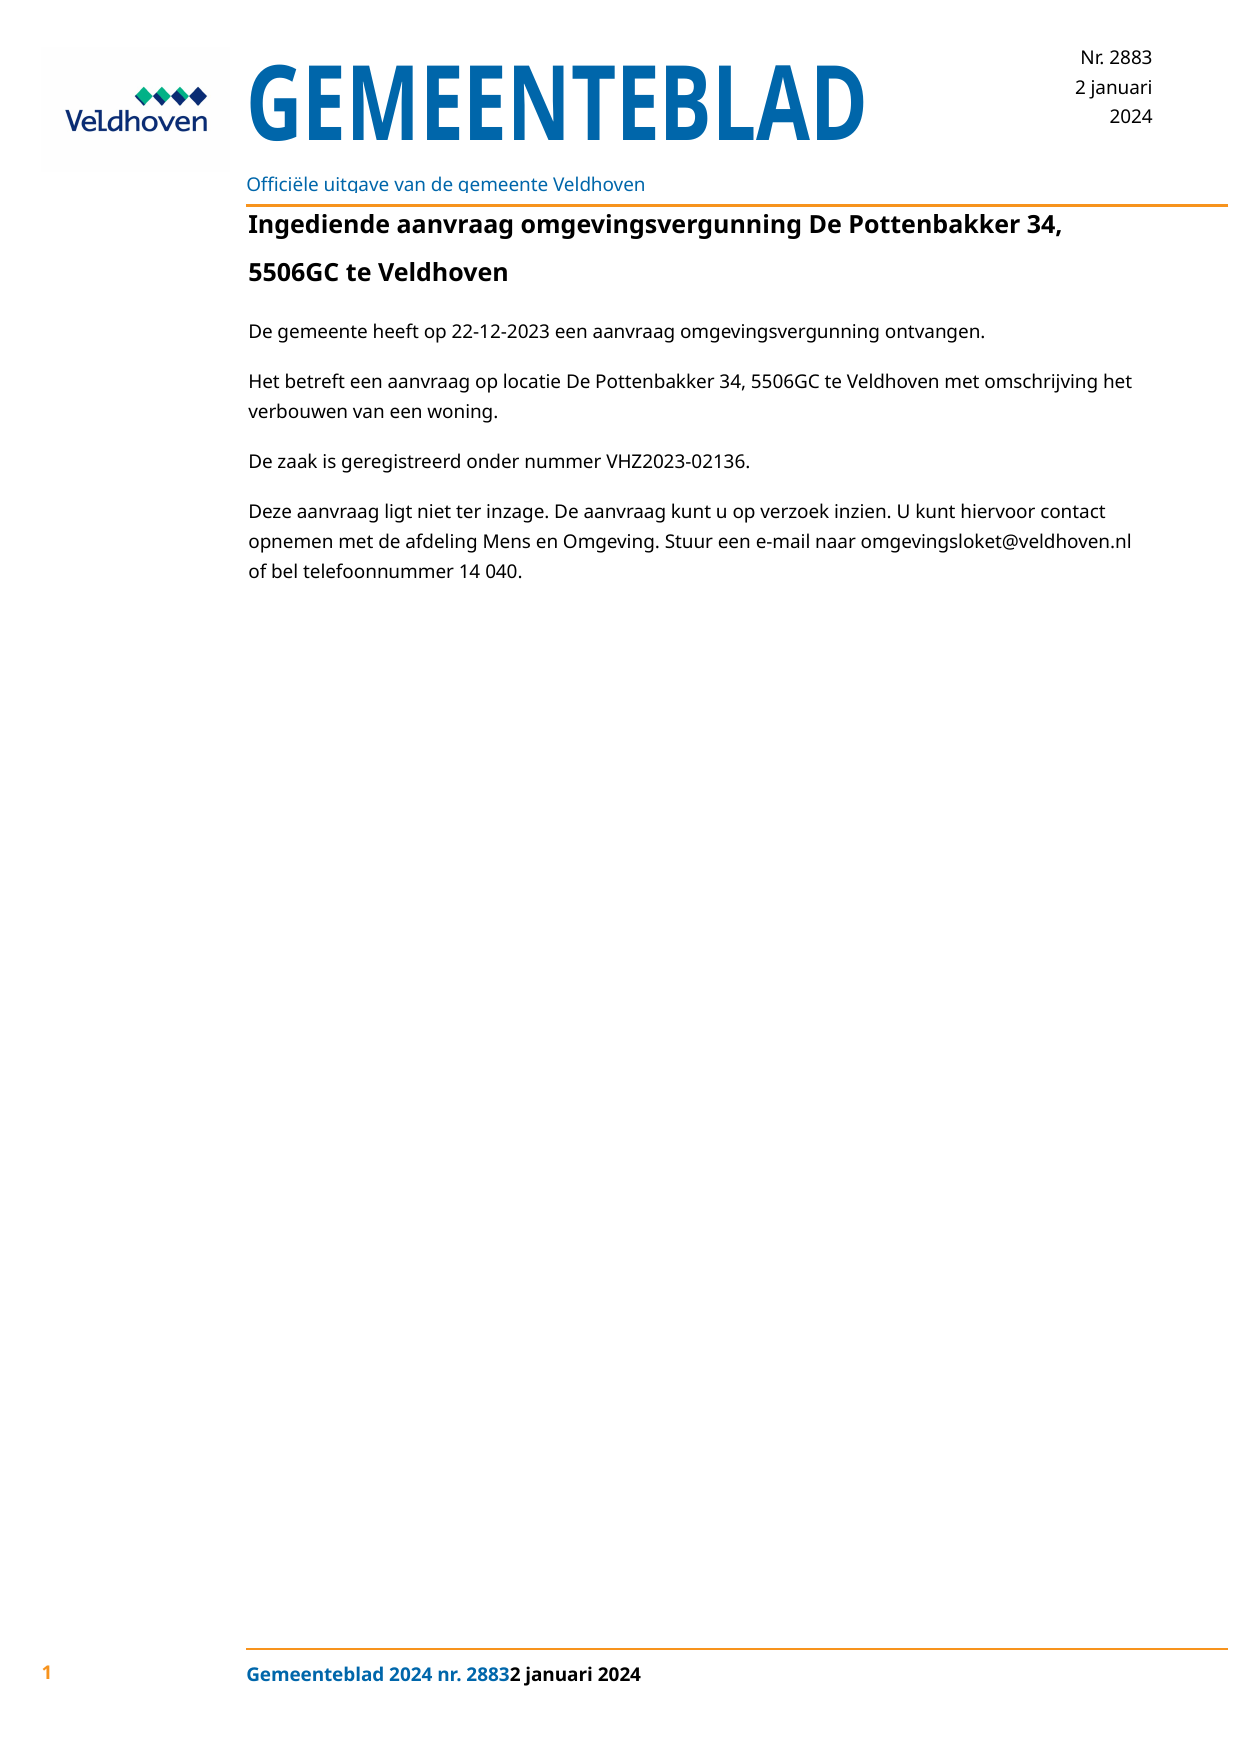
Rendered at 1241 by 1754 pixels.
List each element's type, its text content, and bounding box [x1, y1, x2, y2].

text De gemeente heeft op 22-12-2023 een aanvraag omgevingsvergunning ontvangen. [248, 318, 1152, 344]
picture [41, 47, 231, 172]
text Deze aanvraag ligt niet ter inzage. De aanvraag kunt u op verzoek inzien. U kunt hiervoor contact opnemen met de afdeling Mens en Omgeving. Stuur een e-mail naar omgevingsloket@veldhoven.nl of bel telefoonnummer 14 040. [248, 499, 1152, 584]
text De zaak is geregistreerd onder nummer VHZ2023-02136. [248, 448, 1152, 474]
text Het betreft een aanvraag op locatie De Pottenbakker 34, 5506GC te Veldhoven met omschrijving het verbouwen van een woning. [248, 368, 1152, 424]
text Ingediende aanvraag omgevingsvergunning De Pottenbakker 34, 5506GC te Veldhoven [248, 207, 1152, 288]
